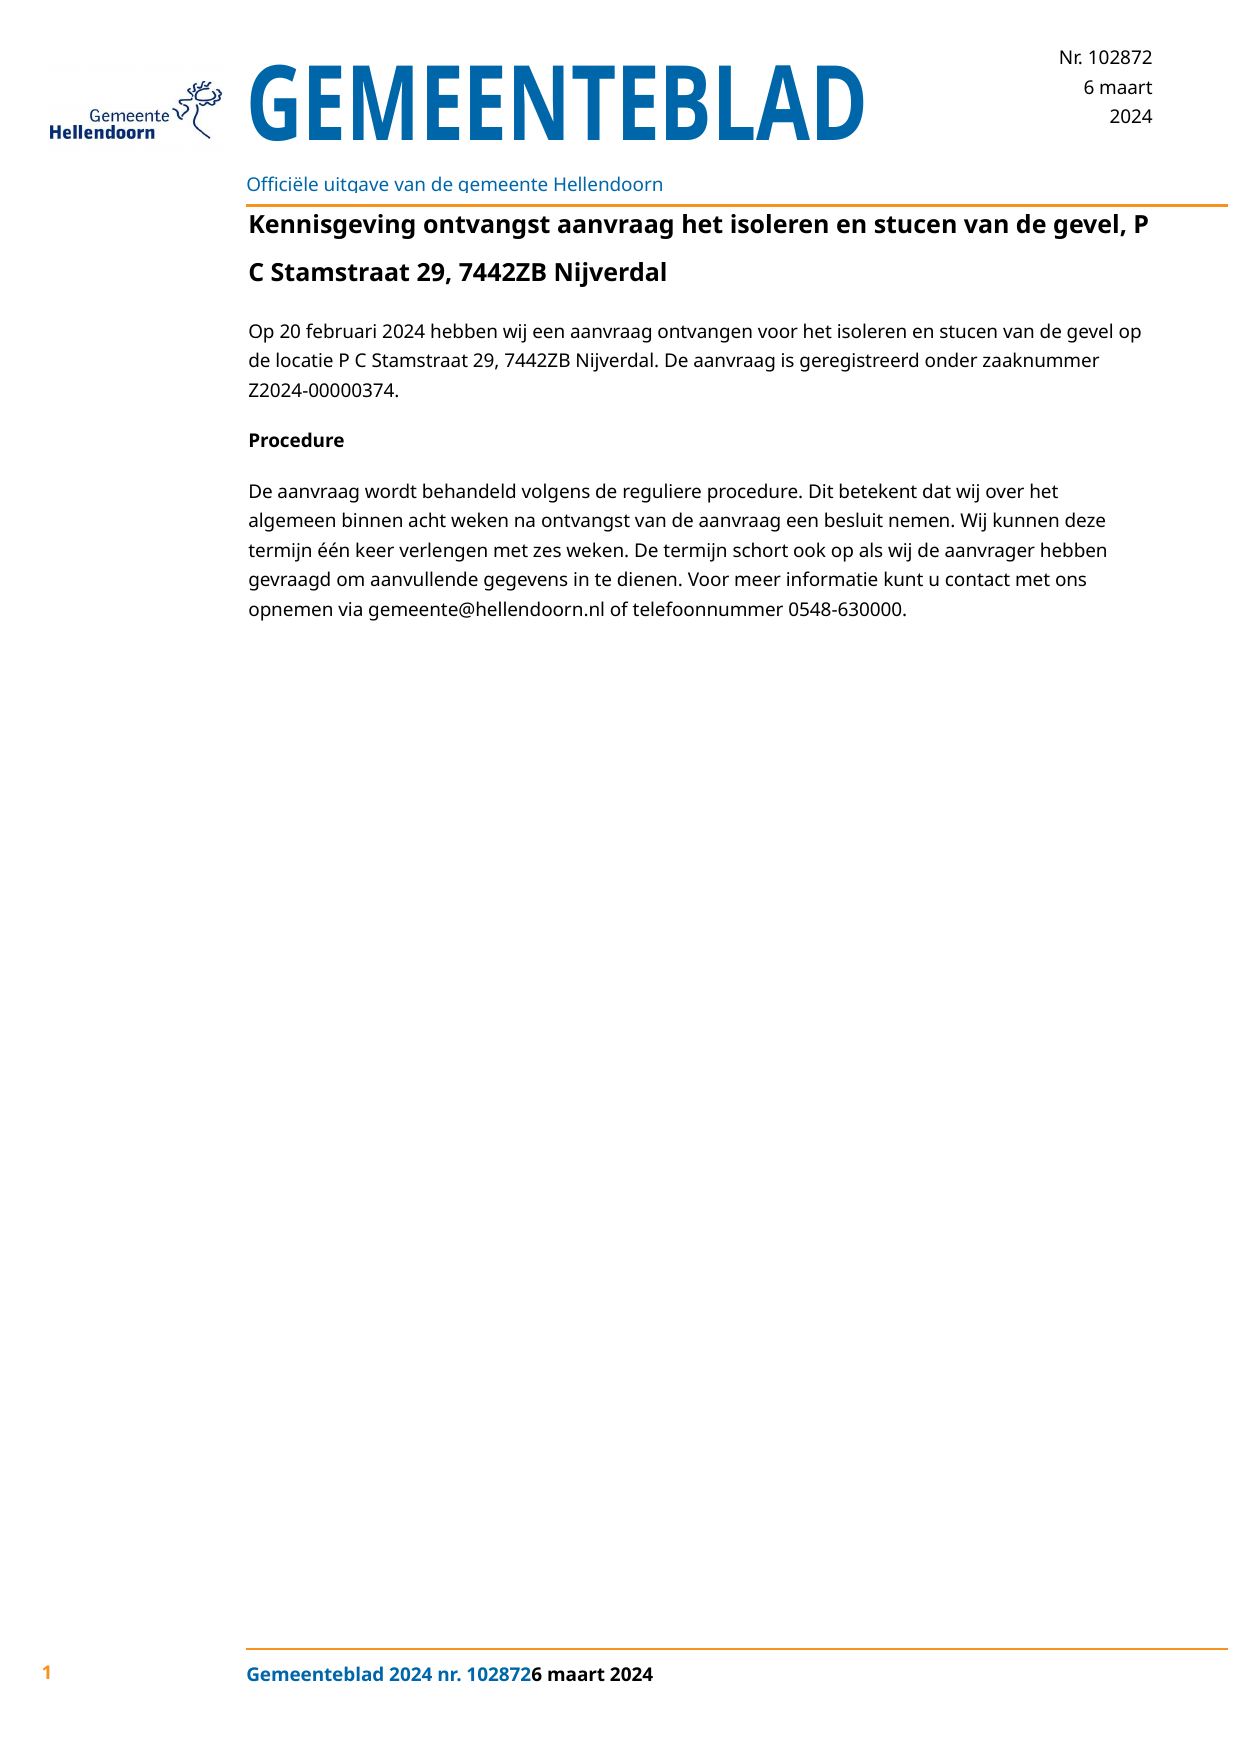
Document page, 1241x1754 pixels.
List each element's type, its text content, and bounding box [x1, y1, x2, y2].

text De aanvraag wordt behandeld volgens de reguliere procedure. Dit betekent dat wij over het algemeen binnen acht weken na ontvangst van de aanvraag een besluit nemen. Wij kunnen deze termijn één keer verlengen met zes weken. De termijn schort ook op als wij de aanvrager hebben gevraagd om aanvullende gegevens in te dienen. Voor meer informatie kunt u contact met ons opnemen via gemeente@hellendoorn.nl of telefoonnummer 0548-630000. [248, 478, 1152, 622]
text Procedure [248, 427, 1152, 453]
text Kennisgeving ontvangst aanvraag het isoleren en stucen van de gevel, P C Stamstraat 29, 7442ZB Nijverdal [248, 207, 1152, 288]
text Op 20 februari 2024 hebben wij een aanvraag ontvangen voor het isoleren en stucen van de gevel op de locatie P C Stamstraat 29, 7442ZB Nijverdal. De aanvraag is geregistreerd onder zaaknummer Z2024-00000374. [248, 318, 1152, 403]
picture [41, 47, 231, 172]
